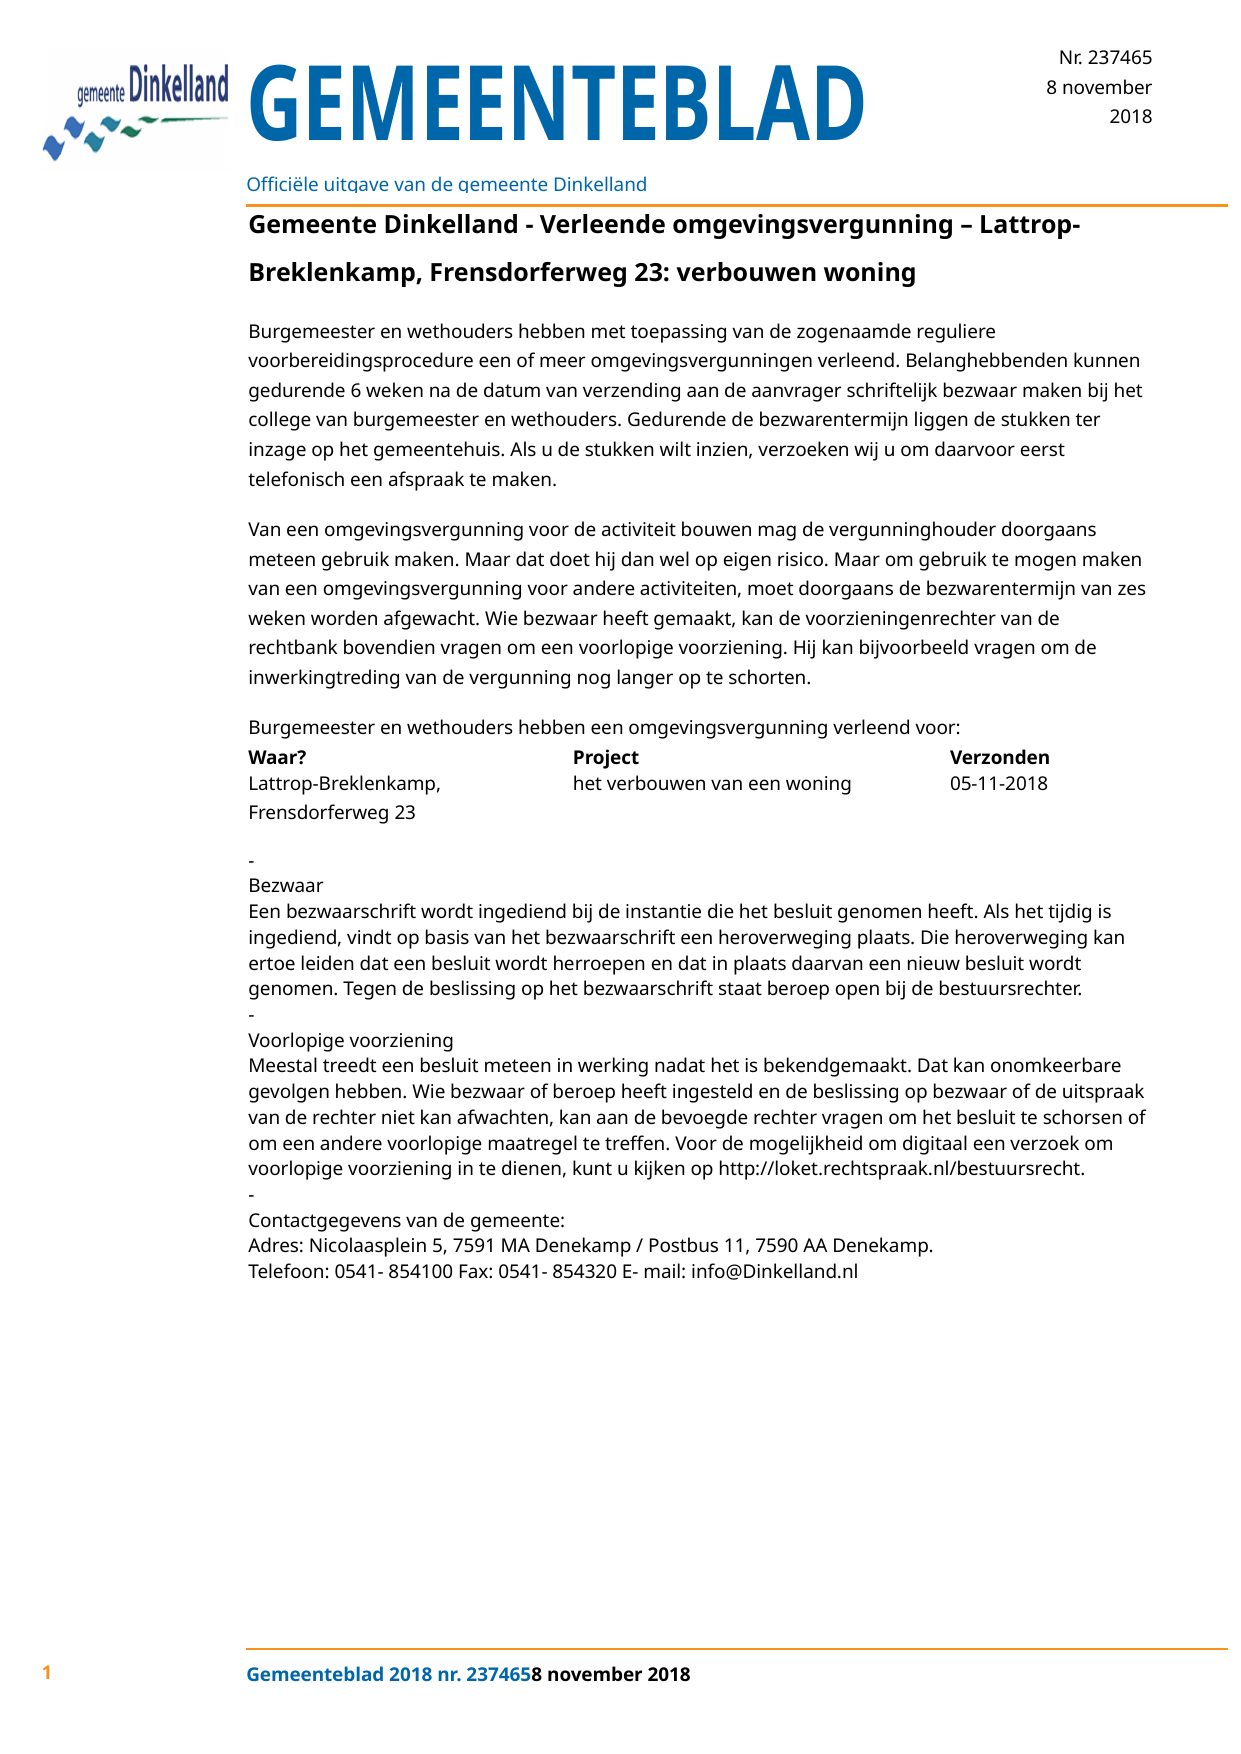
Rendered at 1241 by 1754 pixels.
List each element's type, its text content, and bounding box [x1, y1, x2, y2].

table_header Waar? [248, 744, 573, 770]
text Gemeente Dinkelland - Verleende omgevingsvergunning – Lattrop-Breklenkamp, Frensdorferweg 23: verbouwen woning [248, 207, 1152, 288]
text Burgemeester en wethouders hebben met toepassing van de zogenaamde reguliere voorbereidingsprocedure een of meer omgevingsvergunningen verleend. Belanghebbenden kunnen gedurende 6 weken na de datum van verzending aan de aanvrager schriftelijk bezwaar maken bij het college van burgemeester en wethouders. Gedurende de bezwarentermijn liggen de stukken ter inzage op het gemeentehuis. Als u de stukken wilt inzien, verzoeken wij u om daarvoor eerst telefonisch een afspraak te maken. [248, 318, 1152, 492]
text Burgemeester en wethouders hebben een omgevingsvergunning verleend voor: [248, 714, 1152, 740]
text Een bezwaarschrift wordt ingediend bij de instantie die het besluit genomen heeft. Als het tijdig is ingediend, vindt op basis van het bezwaarschrift een heroverweging plaats. Die heroverweging kan ertoe leiden dat een besluit wordt herroepen en dat in plaats daarvan een nieuw besluit wordt genomen. Tegen de beslissing op het bezwaarschrift staat beroep open bij de bestuursrechter. [248, 898, 1152, 1001]
table_header Project [573, 744, 950, 770]
table_cell het verbouwen van een woning [573, 770, 950, 825]
text Meestal treedt een besluit meteen in werking nadat het is bekendgemaakt. Dat kan onomkeerbare gevolgen hebben. Wie bezwaar of beroep heeft ingesteld en de beslissing op bezwaar of de uitspraak van de rechter niet kan afwachten, kan aan de bevoegde rechter vragen om het besluit te schorsen of om een andere voorlopige maatregel te treffen. Voor de mogelijkheid om digitaal een verzoek om voorlopige voorziening in te dienen, kunt u kijken op http://loket.rechtspraak.nl/bestuursrecht. [248, 1053, 1152, 1181]
table_cell Lattrop-Breklenkamp, Frensdorferweg 23 [248, 770, 573, 825]
text Adres: Nicolaasplein 5, 7591 MA Denekamp / Postbus 11, 7590 AA Denekamp. [248, 1233, 1152, 1258]
text Telefoon: 0541- 854100 Fax: 0541- 854320 E- mail: info@Dinkelland.nl [248, 1258, 1152, 1284]
text Voorlopige voorziening [248, 1027, 1152, 1053]
table_cell 05-11-2018 [950, 770, 1152, 825]
text Van een omgevingsvergunning voor de activiteit bouwen mag de vergunninghouder doorgaans meteen gebruik maken. Maar dat doet hij dan wel op eigen risico. Maar om gebruik te mogen maken van een omgevingsvergunning voor andere activiteiten, moet doorgaans de bezwarentermijn van zes weken worden afgewacht. Wie bezwaar heeft gemaakt, kan de voorzieningenrechter van de rechtbank bovendien vragen om een voorlopige voorziening. Hij kan bijvoorbeeld vragen om de inwerkingtreding van de vergunning nog langer op te schorten. [248, 516, 1152, 690]
text - [248, 1181, 1152, 1207]
text - [248, 847, 1152, 872]
picture [41, 47, 231, 172]
text - [248, 1001, 1152, 1027]
text Bezwaar [248, 872, 1152, 898]
table_header Verzonden [950, 744, 1152, 770]
text Contactgegevens van de gemeente: [248, 1207, 1152, 1233]
